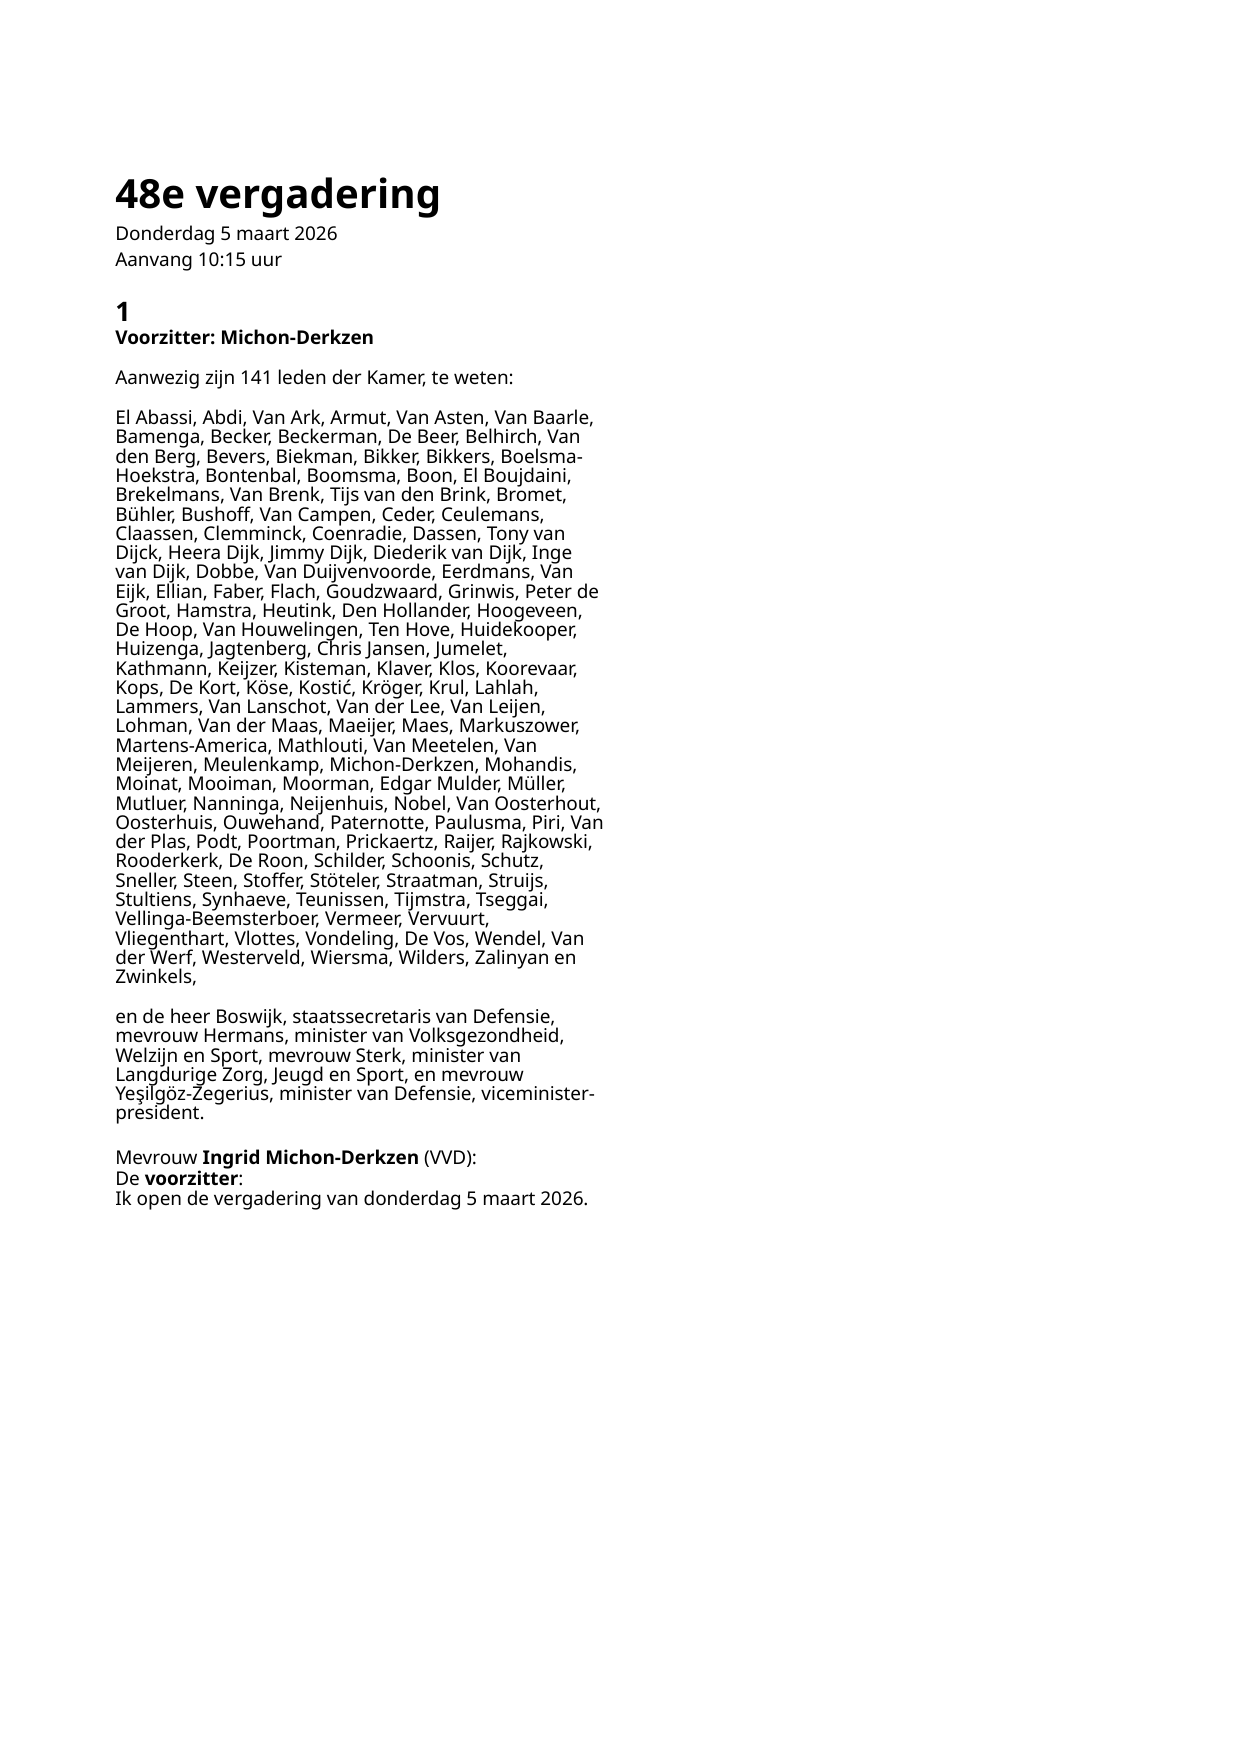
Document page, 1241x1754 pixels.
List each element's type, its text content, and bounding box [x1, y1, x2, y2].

text Ik open de vergadering van donderdag 5 maart 2026. [115, 1189, 605, 1209]
text De voorzitter: [115, 1170, 605, 1189]
text 48e vergadering [115, 165, 605, 220]
text El Abassi, Abdi, Van Ark, Armut, Van Asten, Van Baarle, Bamenga, Becker, Beckerman, De Beer, Belhirch, Van den Berg, Bevers, Biekman, Bikker, Bikkers, Boelsma-Hoekstra, Bontenbal, Boomsma, Boon, El Boujdaini, Brekelmans, Van Brenk, Tijs van den Brink, Bromet, Bühler, Bushoff, Van Campen, Ceder, Ceulemans, Claassen, Clemminck, Coenradie, Dassen, Tony van Dijck, Heera Dijk, Jimmy Dijk, Diederik van Dijk, Inge van Dijk, Dobbe, Van Duijvenvoorde, Eerdmans, Van Eijk, Ellian, Faber, Flach, Goudzwaard, Grinwis, Peter de Groot, Hamstra, Heutink, Den Hollander, Hoogeveen, De Hoop, Van Houwelingen, Ten Hove, Huidekooper, Huizenga, Jagtenberg, Chris Jansen, Jumelet, Kathmann, Keijzer, Kisteman, Klaver, Klos, Koorevaar, Kops, De Kort, Köse, Kostić, Kröger, Krul, Lahlah, Lammers, Van Lanschot, Van der Lee, Van Leijen, Lohman, Van der Maas, Maeijer, Maes, Markuszower, Martens-America, Mathlouti, Van Meetelen, Van Meijeren, Meulenkamp, Michon-Derkzen, Mohandis, Moinat, Mooiman, Moorman, Edgar Mulder, Müller, Mutluer, Nanninga, Neijenhuis, Nobel, Van Oosterhout, Oosterhuis, Ouwehand, Paternotte, Paulusma, Piri, Van der Plas, Podt, Poortman, Prickaertz, Raijer, Rajkowski, Rooderkerk, De Roon, Schilder, Schoonis, Schutz, Sneller, Steen, Stoffer, Stöteler, Straatman, Struijs, Stultiens, Synhaeve, Teunissen, Tijmstra, Tseggai, Vellinga-Beemsterboer, Vermeer, Vervuurt, Vliegenthart, Vlottes, Vondeling, De Vos, Wendel, Van der Werf, Westerveld, Wiersma, Wilders, Zalinyan en Zwinkels, [115, 409, 605, 987]
text en de heer Boswijk, staatssecretaris van Defensie, mevrouw Hermans, minister van Volksgezondheid, Welzijn en Sport, mevrouw Sterk, minister van Langdurige Zorg, Jeugd en Sport, en mevrouw Yeşilgöz-Zegerius, minister van Defensie, viceminister-president. [115, 1008, 605, 1124]
text Mevrouw Ingrid Michon-Derkzen (VVD): [115, 1144, 605, 1170]
text Donderdag 5 maart 2026 [115, 220, 605, 246]
text 1 [115, 292, 605, 329]
text Voorzitter: Michon-Derkzen [115, 329, 605, 348]
text Aanwezig zijn 141 leden der Kamer, te weten: [115, 369, 605, 388]
text Aanvang 10:15 uur [115, 246, 605, 272]
